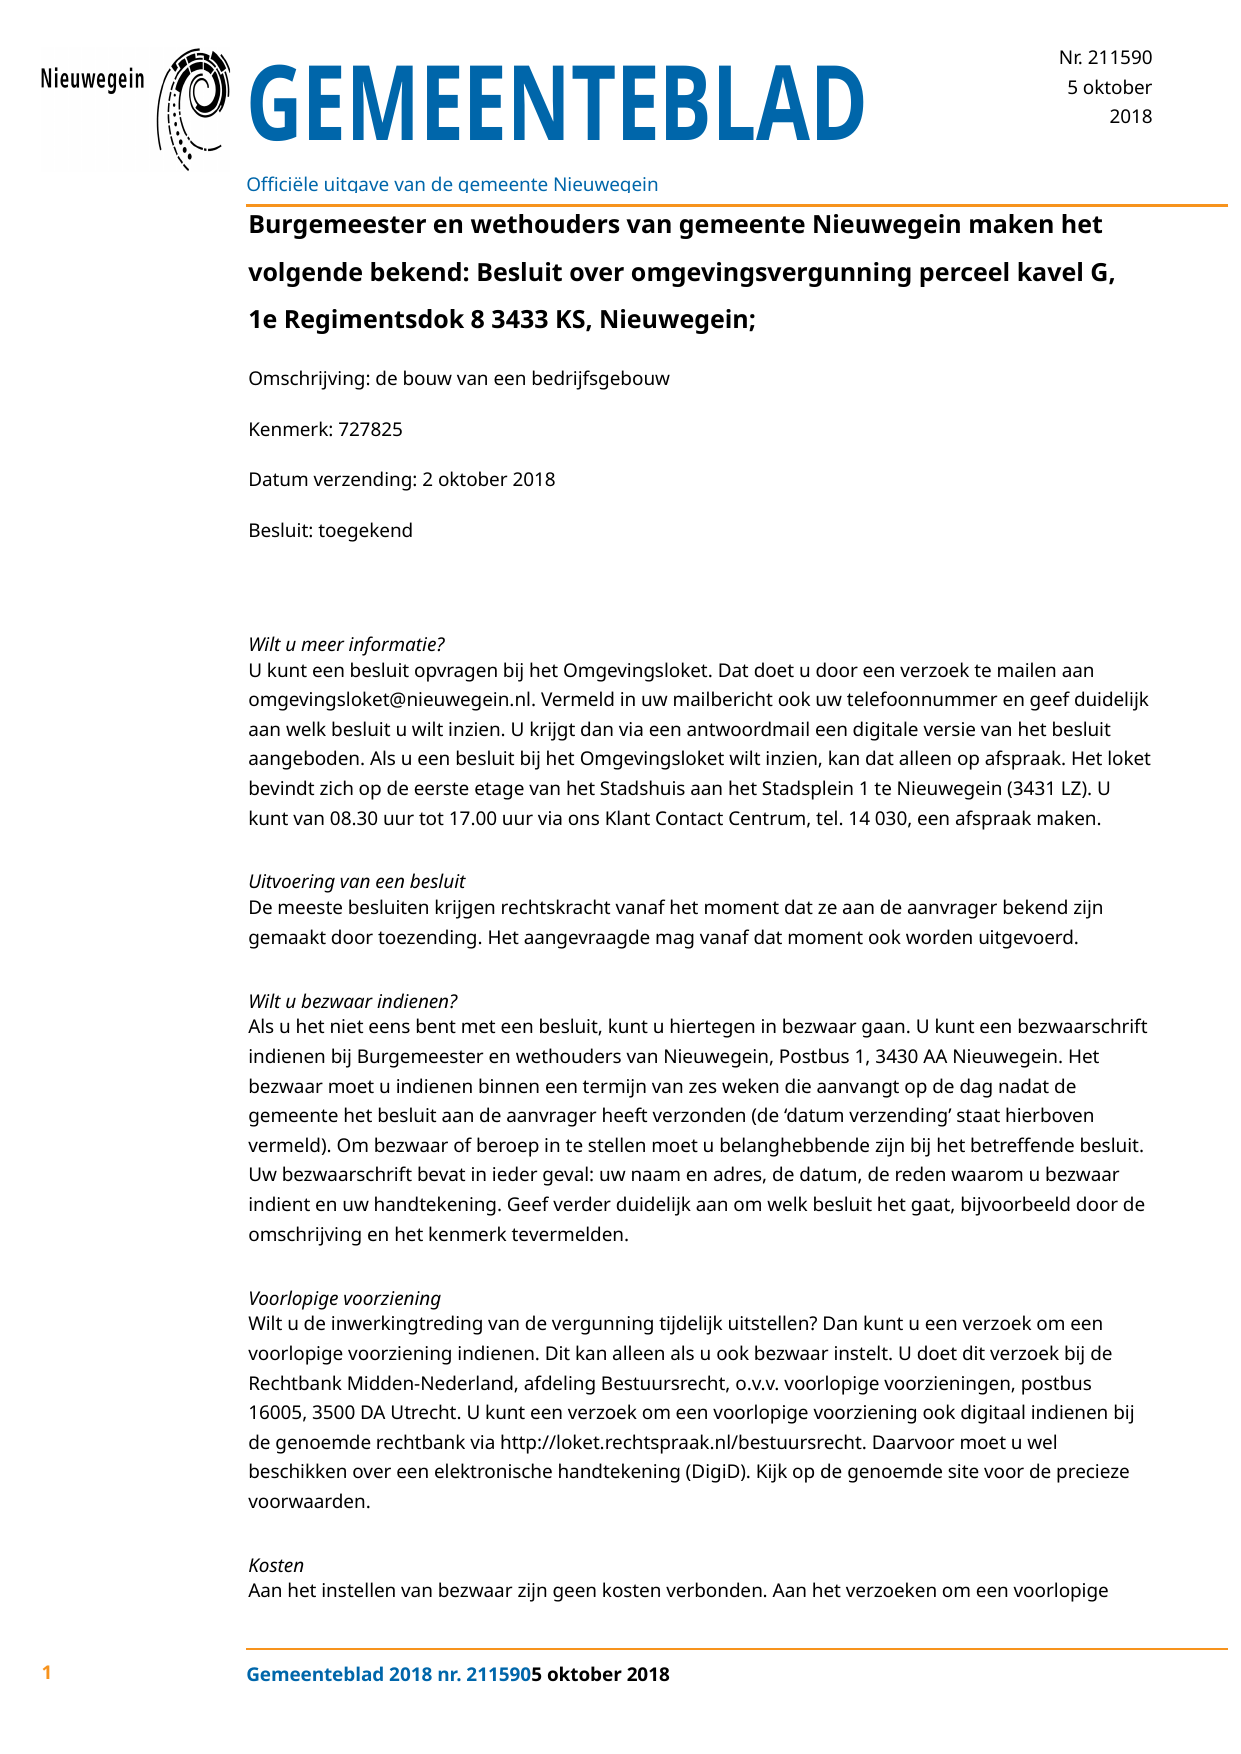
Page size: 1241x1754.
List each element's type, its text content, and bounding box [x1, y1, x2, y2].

text Omschrijving: de bouw van een bedrijfsgebouw [248, 366, 1152, 391]
text Kosten [248, 1552, 1152, 1578]
text Als u het niet eens bent met een besluit, kunt u hiertegen in bezwaar gaan. U kunt een bezwaarschrift indienen bij Burgemeester en wethouders van Nieuwegein, Postbus 1, 3430 AA Nieuwegein. Het bezwaar moet u indienen binnen een termijn van zes weken die aanvangt op de dag nadat de gemeente het besluit aan de aanvrager heeft verzonden (de ‘datum verzending’ staat hierboven vermeld). Om bezwaar of beroep in te stellen moet u belanghebbende zijn bij het betreffende besluit. Uw bezwaarschrift bevat in ieder geval: uw naam en adres, de datum, de reden waarom u bezwaar indient en uw handtekening. Geef verder duidelijk aan om welk besluit het gaat, bijvoorbeeld door de omschrijving en het kenmerk tevermelden. [248, 1014, 1152, 1247]
text De meeste besluiten krijgen rechtskracht vanaf het moment dat ze aan de aanvrager bekend zijn gemaakt door toezending. Het aangevraagde mag vanaf dat moment ook worden uitgevoerd. [248, 894, 1152, 950]
text Wilt u bezwaar indienen? [248, 988, 1152, 1014]
text Wilt u meer informatie? [248, 631, 1152, 657]
text Voorlopige voorziening [248, 1285, 1152, 1311]
text Besluit: toegekend [248, 517, 1152, 542]
text Uitvoering van een besluit [248, 869, 1152, 894]
text Burgemeester en wethouders van gemeente Nieuwegein maken het volgende bekend: Besluit over omgevingsvergunning perceel kavel G, 1e Regimentsdok 8 3433 KS, Nieuwegein; [248, 207, 1152, 336]
text Datum verzending: 2 oktober 2018 [248, 466, 1152, 492]
text Wilt u de inwerkingtreding van de vergunning tijdelijk uitstellen? Dan kunt u een verzoek om een voorlopige voorziening indienen. Dit kan alleen als u ook bezwaar instelt. U doet dit verzoek bij de Rechtbank Midden-Nederland, afdeling Bestuursrecht, o.v.v. voorlopige voorzieningen, postbus 16005, 3500 DA Utrecht. U kunt een verzoek om een voorlopige voorziening ook digitaal indienen bij de genoemde rechtbank via http://loket.rechtspraak.nl/bestuursrecht. Daarvoor moet u wel beschikken over een elektronische handtekening (DigiD). Kijk op de genoemde site voor de precieze voorwaarden. [248, 1311, 1152, 1514]
text U kunt een besluit opvragen bij het Omgevingsloket. Dat doet u door een verzoek te mailen aan omgevingsloket@nieuwegein.nl. Vermeld in uw mailbericht ook uw telefoonnummer en geef duidelijk aan welk besluit u wilt inzien. U krijgt dan via een antwoordmail een digitale versie van het besluit aangeboden. Als u een besluit bij het Omgevingsloket wilt inzien, kan dat alleen op afspraak. Het loket bevindt zich op de eerste etage van het Stadshuis aan het Stadsplein 1 te Nieuwegein (3431 LZ). U kunt van 08.30 uur tot 17.00 uur via ons Klant Contact Centrum, tel. 14 030, een afspraak maken. [248, 657, 1152, 831]
text Aan het instellen van bezwaar zijn geen kosten verbonden. Aan het verzoeken om een voorlopige [248, 1578, 1152, 1603]
picture [41, 47, 231, 172]
text Kenmerk: 727825 [248, 416, 1152, 442]
